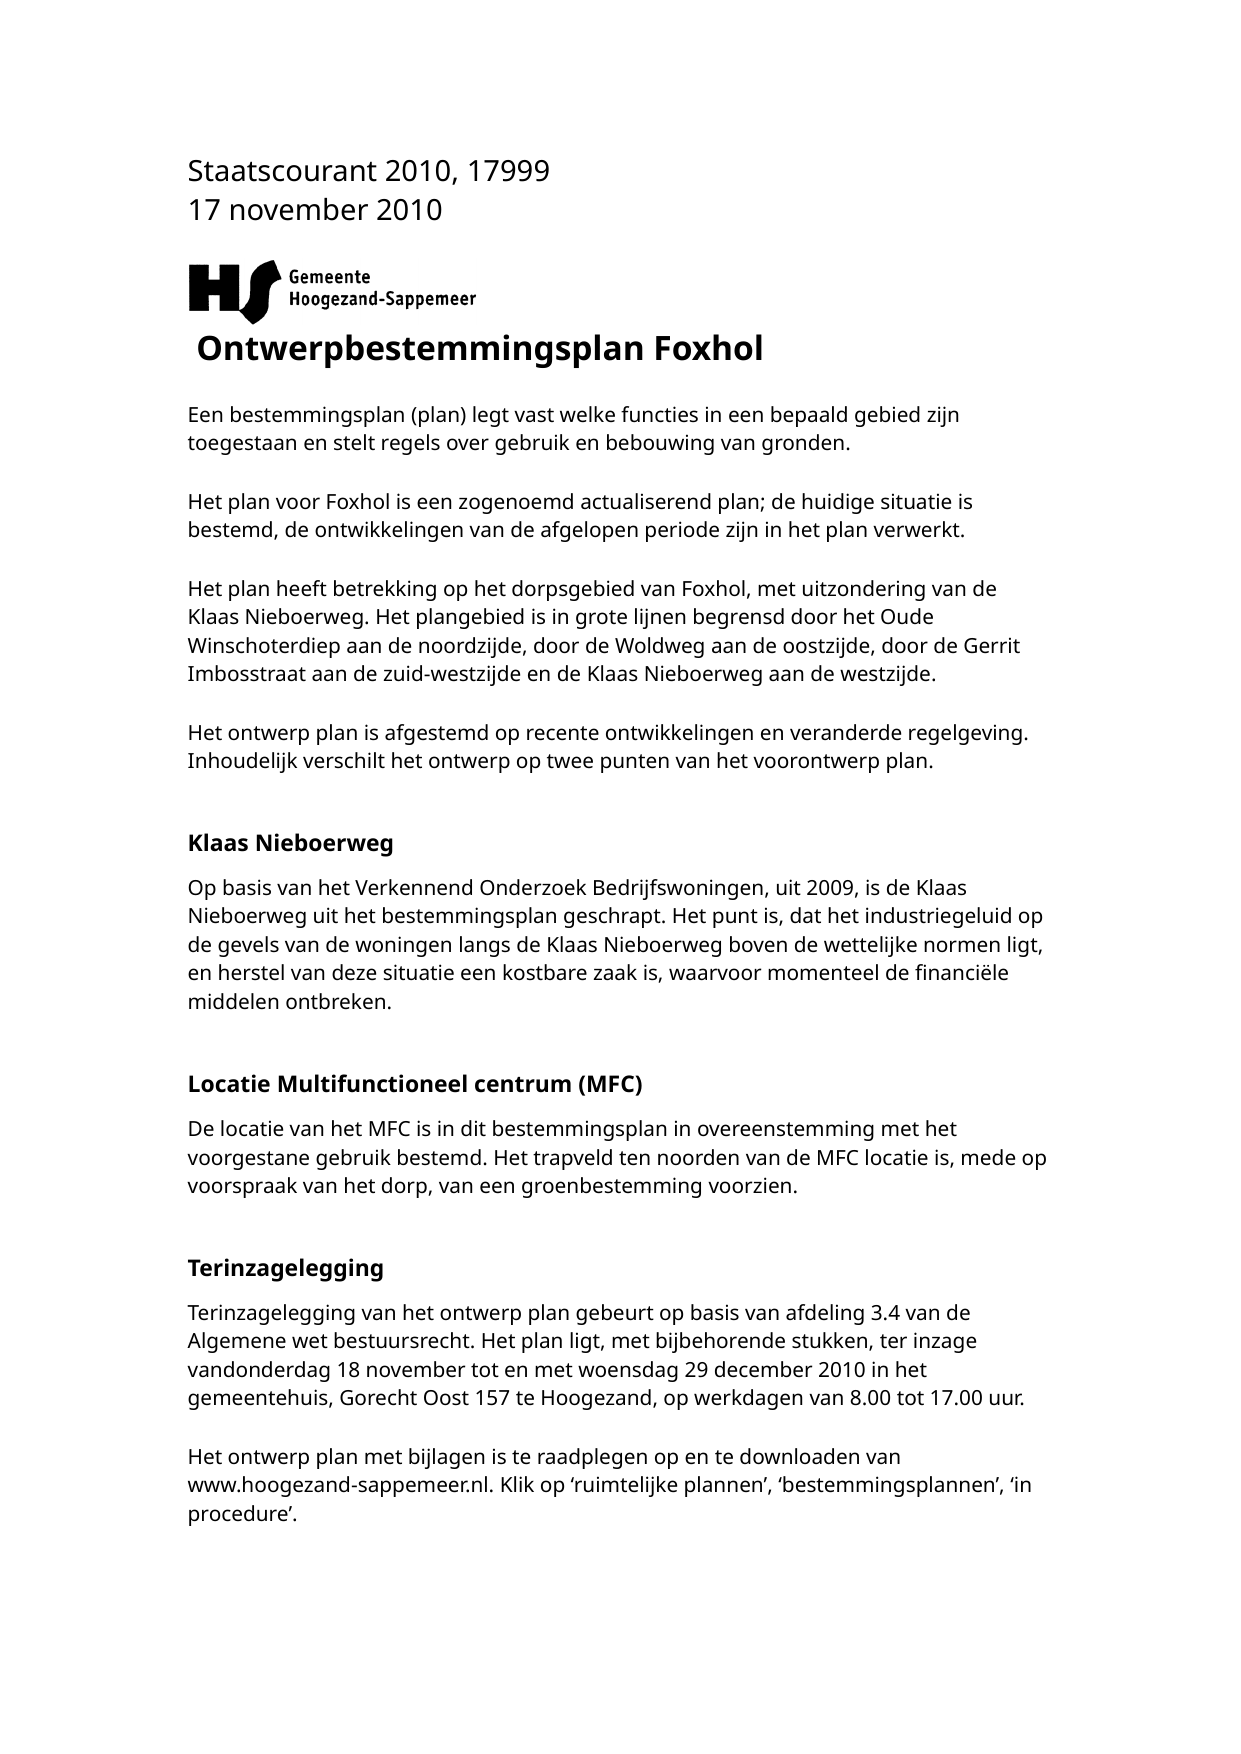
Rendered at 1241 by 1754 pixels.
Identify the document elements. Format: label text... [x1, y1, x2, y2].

text 17 november 2010 [187, 190, 1053, 229]
subtitle Locatie Multifunctioneel centrum (MFC) [187, 1068, 1053, 1099]
subtitle Ontwerpbestemmingsplan Foxhol [187, 271, 1053, 370]
text Het ontwerp plan met bijlagen is te raadplegen op en te downloaden van www.hoogezand-sappemeer.nl. Klik op ‘ruimtelijke plannen’, ‘bestemmingsplannen’, ‘in procedure’. [187, 1442, 1053, 1527]
subtitle Klaas Nieboerweg [187, 827, 1053, 858]
subtitle Terinzagelegging [187, 1252, 1053, 1283]
text Het plan heeft betrekking op het dorpsgebied van Foxhol, met uitzondering van de Klaas Nieboerweg. Het plangebied is in grote lijnen begrensd door het Oude Winschoterdiep aan de noordzijde, door de Woldweg aan de oostzijde, door de Gerrit Imbosstraat aan de zuid-westzijde en de Klaas Nieboerweg aan de westzijde. [187, 574, 1053, 688]
text Het ontwerp plan is afgestemd op recente ontwikkelingen en veranderde regelgeving. Inhoudelijk verschilt het ontwerp op twee punten van het voorontwerp plan. [187, 718, 1053, 774]
text Staatscourant 2010, 17999 [187, 150, 1053, 190]
text Het plan voor Foxhol is een zogenoemd actualiserend plan; de huidige situatie is bestemd, de ontwikkelingen van de afgelopen periode zijn in het plan verwerkt. [187, 487, 1053, 544]
text Terinzagelegging van het ontwerp plan gebeurt op basis van afdeling 3.4 van de Algemene wet bestuursrecht. Het plan ligt, met bijbehorende stukken, ter inzage vandonderdag 18 november tot en met woensdag 29 december 2010 in het gemeentehuis, Gorecht Oost 157 te Hoogezand, op werkdagen van 8.00 tot 17.00 uur. [187, 1298, 1053, 1412]
text Op basis van het Verkennend Onderzoek Bedrijfswoningen, uit 2009, is de Klaas Nieboerweg uit het bestemmingsplan geschrapt. Het punt is, dat het industriegeluid op de gevels van de woningen langs de Klaas Nieboerweg boven de wettelijke normen ligt, en herstel van deze situatie een kostbare zaak is, waarvoor momenteel de financiële middelen ontbreken. [187, 873, 1053, 1015]
picture [187, 258, 477, 325]
text De locatie van het MFC is in dit bestemmingsplan in overeenstemming met het voorgestane gebruik bestemd. Het trapveld ten noorden van de MFC locatie is, mede op voorspraak van het dorp, van een groenbestemming voorzien. [187, 1114, 1053, 1199]
text Een bestemmingsplan (plan) legt vast welke functies in een bepaald gebied zijn toegestaan en stelt regels over gebruik en bebouwing van gronden. [187, 400, 1053, 457]
